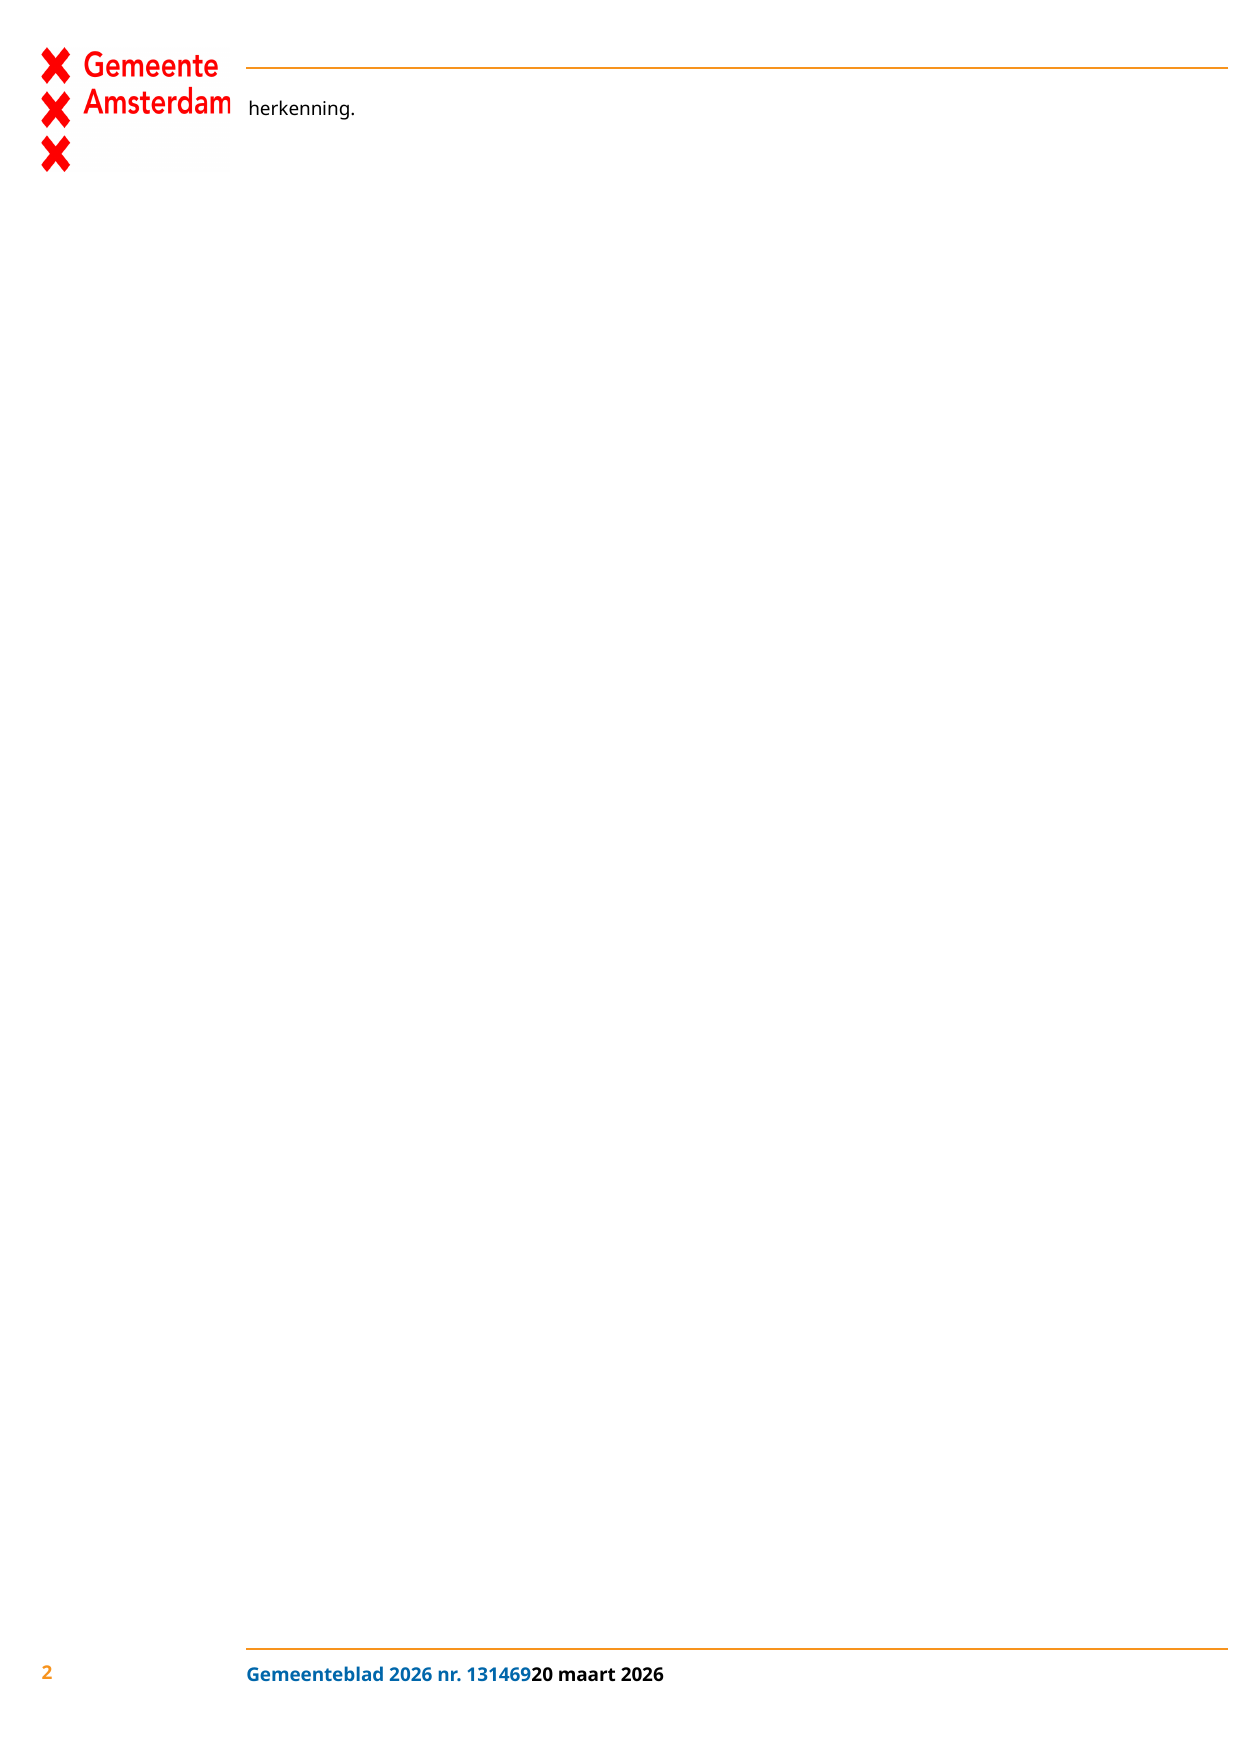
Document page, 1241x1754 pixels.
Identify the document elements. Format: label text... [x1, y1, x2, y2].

text herkenning. [248, 95, 1152, 121]
picture [41, 47, 231, 172]
